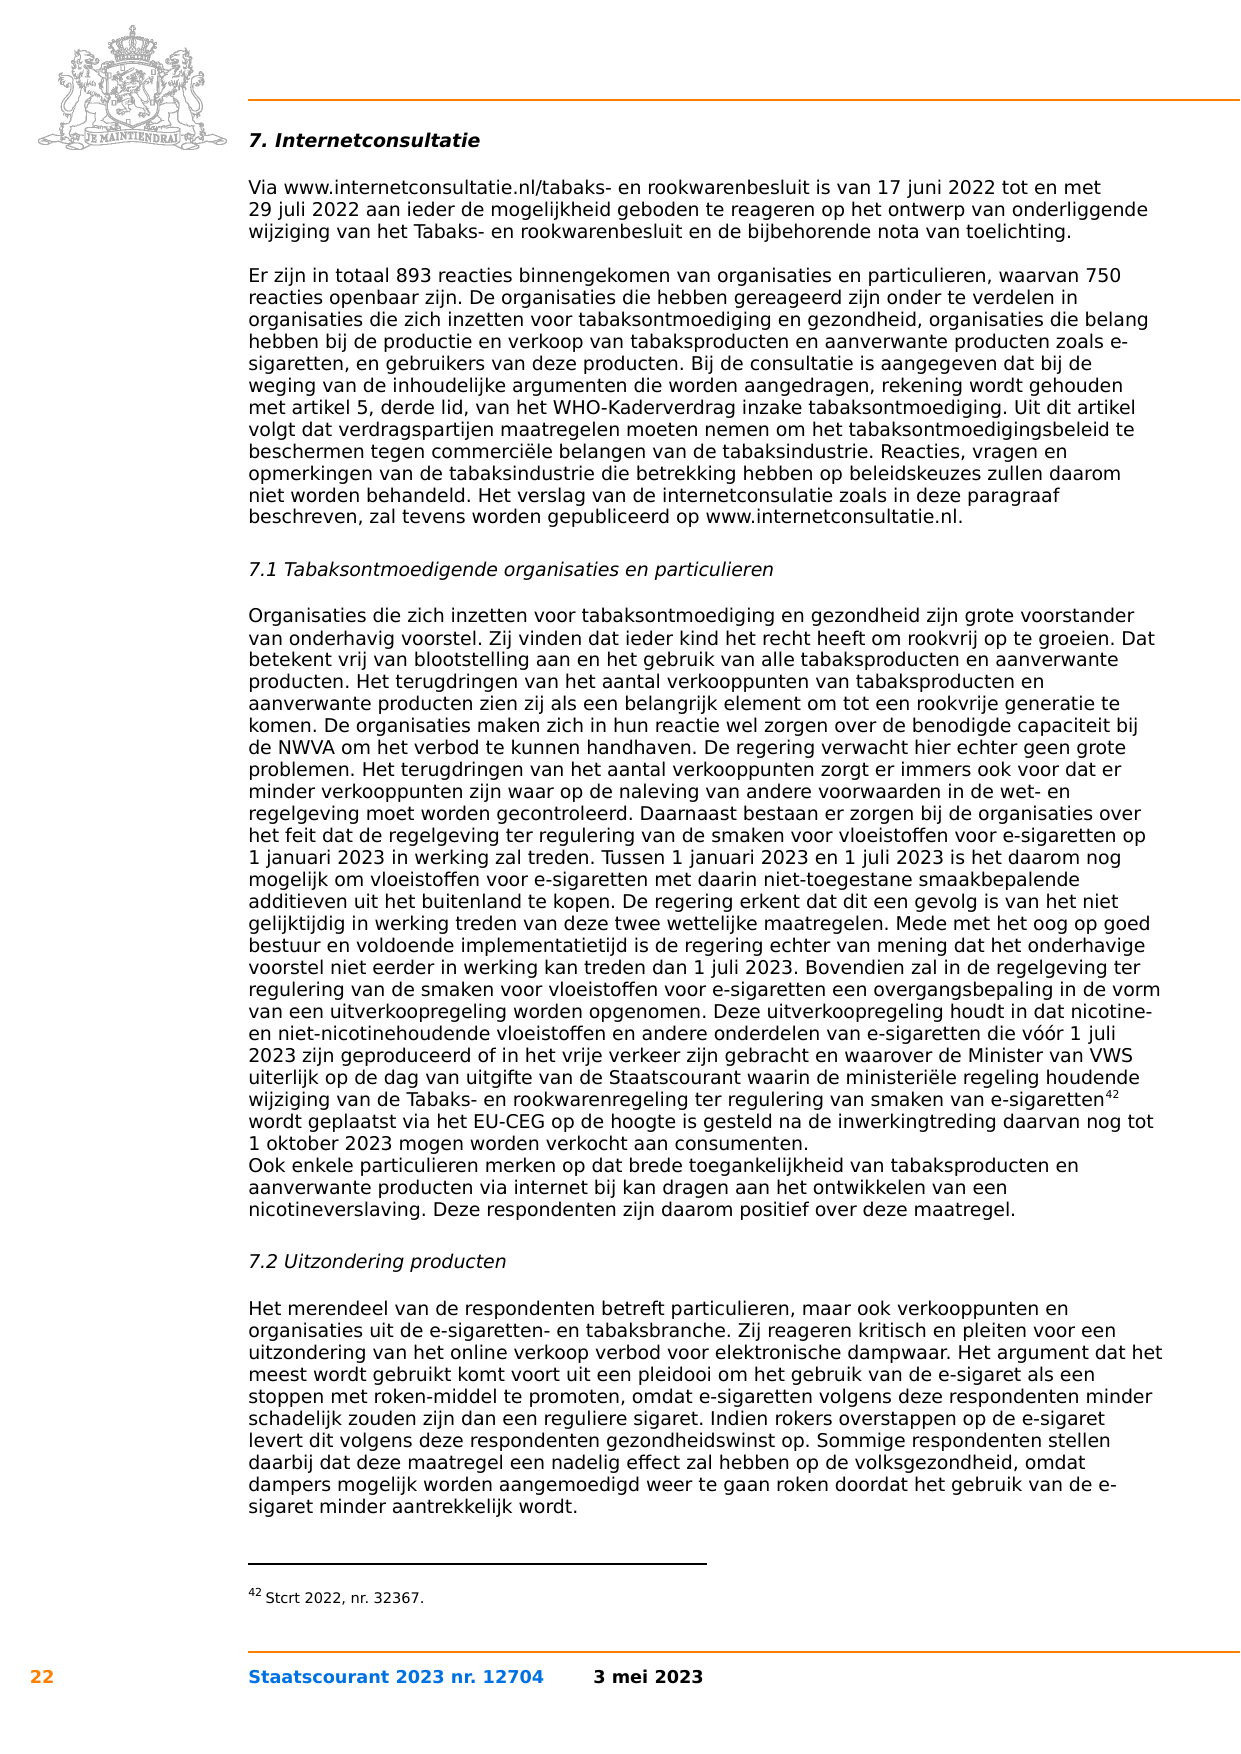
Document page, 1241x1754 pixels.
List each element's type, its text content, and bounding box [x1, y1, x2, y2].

text Via www.internetconsultatie.nl/tabaks- en rookwarenbesluit is van 17 juni 2022 tot en met 29 juli 2022 aan ieder de mogelijkheid geboden te reageren op het ontwerp van onderliggende wijziging van het Tabaks- en rookwarenbesluit en de bijbehorende nota van toelichting. [248, 177, 1163, 243]
subtitle 7.1 Tabaksontmoedigende organisaties en particulieren [248, 558, 1163, 580]
subtitle 7. Internetconsultatie [248, 130, 1163, 152]
picture [38, 25, 227, 150]
text Er zijn in totaal 893 reacties binnengekomen van organisaties en particulieren, waarvan 750 reacties openbaar zijn. De organisaties die hebben gereageerd zijn onder te verdelen in organisaties die zich inzetten voor tabaksontmoediging en gezondheid, organisaties die belang hebben bij de productie en verkoop van tabaksproducten en aanverwante producten zoals e-sigaretten, en gebruikers van deze producten. Bij de consultatie is aangegeven dat bij de weging van de inhoudelijke argumenten die worden aangedragen, rekening wordt gehouden met artikel 5, derde lid, van het WHO-Kaderverdrag inzake tabaksontmoediging. Uit dit artikel volgt dat verdragspartijen maatregelen moeten nemen om het tabaksontmoedigingsbeleid te beschermen tegen commerciële belangen van de tabaksindustrie. Reacties, vragen en opmerkingen van de tabaksindustrie die betrekking hebben op beleidskeuzes zullen daarom niet worden behandeld. Het verslag van de internetconsulatie zoals in deze paragraaf beschreven, zal tevens worden gepubliceerd op www.internetconsultatie.nl. [248, 265, 1163, 528]
text Stcrt 2022, nr. 32367. [248, 1586, 1163, 1608]
text Ook enkele particulieren merken op dat brede toegankelijkheid van tabaksproducten en aanverwante producten via internet bij kan dragen aan het ontwikkelen van een nicotineverslaving. Deze respondenten zijn daarom positief over deze maatregel. [248, 1155, 1163, 1221]
text Het merendeel van de respondenten betreft particulieren, maar ook verkooppunten en organisaties uit de e-sigaretten- en tabaksbranche. Zij reageren kritisch en pleiten voor een uitzondering van het online verkoop verbod voor elektronische dampwaar. Het argument dat het meest wordt gebruikt komt voort uit een pleidooi om het gebruik van de e-sigaret als een stoppen met roken-middel te promoten, omdat e-sigaretten volgens deze respondenten minder schadelijk zouden zijn dan een reguliere sigaret. Indien rokers overstappen op de e-sigaret levert dit volgens deze respondenten gezondheidswinst op. Sommige respondenten stellen daarbij dat deze maatregel een nadelig effect zal hebben op de volksgezondheid, omdat dampers mogelijk worden aangemoedigd weer te gaan roken doordat het gebruik van de e-sigaret minder aantrekkelijk wordt. [248, 1298, 1163, 1518]
text Organisaties die zich inzetten voor tabaksontmoediging en gezondheid zijn grote voorstander van onderhavig voorstel. Zij vinden dat ieder kind het recht heeft om rookvrij op te groeien. Dat betekent vrij van blootstelling aan en het gebruik van alle tabaksproducten en aanverwante producten. Het terugdringen van het aantal verkooppunten van tabaksproducten en aanverwante producten zien zij als een belangrijk element om tot een rookvrije generatie te komen. De organisaties maken zich in hun reactie wel zorgen over de benodigde capaciteit bij de NWVA om het verbod te kunnen handhaven. De regering verwacht hier echter geen grote problemen. Het terugdringen van het aantal verkooppunten zorgt er immers ook voor dat er minder verkooppunten zijn waar op de naleving van andere voorwaarden in de wet- en regelgeving moet worden gecontroleerd. Daarnaast bestaan er zorgen bij de organisaties over het feit dat de regelgeving ter regulering van de smaken voor vloeistoffen voor e-sigaretten op 1 januari 2023 in werking zal treden. Tussen 1 januari 2023 en 1 juli 2023 is het daarom nog mogelijk om vloeistoffen voor e-sigaretten met daarin niet-toegestane smaakbepalende additieven uit het buitenland te kopen. De regering erkent dat dit een gevolg is van het niet gelijktijdig in werking treden van deze twee wettelijke maatregelen. Mede met het oog op goed bestuur en voldoende implementatietijd is de regering echter van mening dat het onderhavige voorstel niet eerder in werking kan treden dan 1 juli 2023. Bovendien zal in de regelgeving ter regulering van de smaken voor vloeistoffen voor e-sigaretten een overgangsbepaling in de vorm van een uitverkoopregeling worden opgenomen. Deze uitverkoopregeling houdt in dat nicotine- en niet-nicotinehoudende vloeistoffen en andere onderdelen van e-sigaretten die vóór 1 juli 2023 zijn geproduceerd of in het vrije verkeer zijn gebracht en waarover de Minister van VWS uiterlijk op de dag van uitgifte van de Staatscourant waarin de ministeriële regeling houdende wijziging van de Tabaks- en rookwarenregeling ter regulering van smaken van e-sigaretten wordt geplaatst via het EU-CEG op de hoogte is gesteld na de inwerkingtreding daarvan nog tot 1 oktober 2023 mogen worden verkocht aan consumenten. [248, 605, 1163, 1155]
subtitle 7.2 Uitzondering producten [248, 1251, 1163, 1273]
